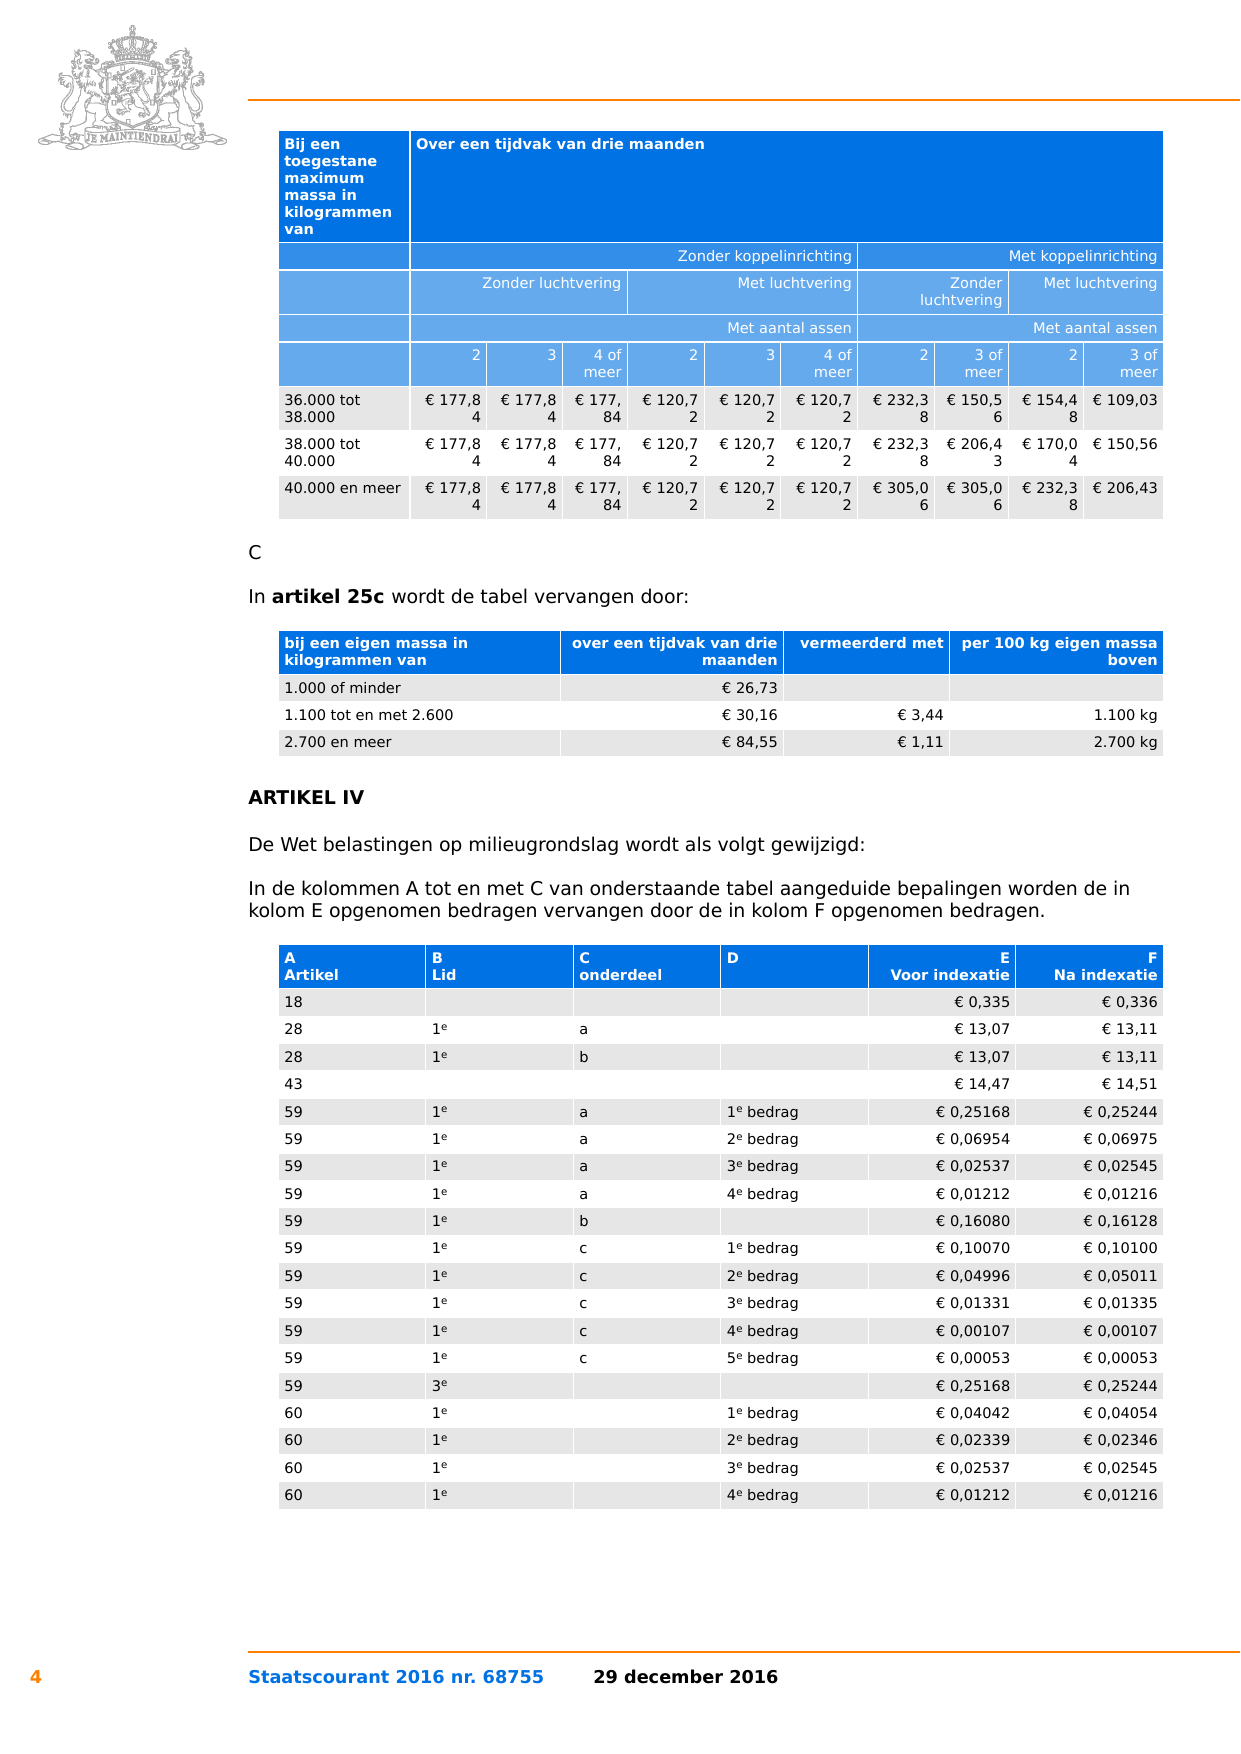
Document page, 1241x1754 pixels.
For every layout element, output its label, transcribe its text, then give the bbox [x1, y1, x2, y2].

table_cell c [574, 1236, 720, 1262]
table_cell € 0,06954 [869, 1126, 1015, 1152]
table_cell € 0,00053 [1016, 1345, 1163, 1372]
table_cell € 0,10070 [869, 1236, 1015, 1262]
table_cell 1e [426, 1181, 573, 1207]
table_cell € 1,11 [784, 730, 949, 756]
table_cell € 177,84 [563, 431, 627, 474]
table_cell [721, 1071, 868, 1098]
table_cell 1e bedrag [721, 1236, 868, 1262]
table_cell Met luchtvering [1009, 271, 1163, 314]
table_header D [721, 945, 868, 988]
table_cell 59 [279, 1154, 425, 1180]
table_cell € 0,02545 [1016, 1455, 1163, 1481]
table_cell € 120,72 [705, 387, 780, 430]
table_cell 59 [279, 1208, 425, 1235]
table_cell € 150,56 [935, 387, 1008, 430]
table_cell 38.000 tot 40.000 [279, 431, 409, 474]
table_cell 18 [279, 989, 425, 1016]
table_cell € 0,02346 [1016, 1428, 1163, 1454]
table_cell € 206,43 [1084, 476, 1163, 519]
table_cell c [574, 1345, 720, 1372]
table_cell 1e [426, 1345, 573, 1372]
table_cell € 0,01331 [869, 1291, 1015, 1317]
table_cell 1e [426, 1318, 573, 1344]
table_cell 59 [279, 1236, 425, 1262]
table_cell € 0,02545 [1016, 1154, 1163, 1180]
table_cell [574, 1071, 720, 1098]
table_cell € 177,84 [563, 476, 627, 519]
table_cell 2e bedrag [721, 1428, 868, 1454]
table_cell € 0,06975 [1016, 1126, 1163, 1152]
table_cell € 120,72 [628, 387, 704, 430]
table_header F Na indexatie [1016, 945, 1163, 988]
table_cell 2e bedrag [721, 1263, 868, 1289]
table_cell 1e [426, 1400, 573, 1426]
table_cell € 0,25244 [1016, 1099, 1163, 1125]
table_cell € 13,07 [869, 1044, 1015, 1070]
table_cell 59 [279, 1291, 425, 1317]
table_cell 3 of meer [935, 343, 1008, 386]
table_cell 1e [426, 1263, 573, 1289]
table_cell € 0,01212 [869, 1181, 1015, 1207]
table_cell € 232,38 [858, 431, 934, 474]
table_cell € 0,25244 [1016, 1373, 1163, 1399]
table_cell [574, 1482, 720, 1509]
table_cell 60 [279, 1428, 425, 1454]
table_cell € 0,16080 [869, 1208, 1015, 1235]
table_cell 28 [279, 1044, 425, 1070]
table_header Over een tijdvak van drie maanden [411, 131, 1163, 242]
table_cell € 206,43 [935, 431, 1008, 474]
table_cell 1e [426, 1482, 573, 1509]
table_cell € 120,72 [628, 476, 704, 519]
table_cell 1e [426, 1236, 573, 1262]
table_cell € 3,44 [784, 702, 949, 729]
table_cell 3e bedrag [721, 1291, 868, 1317]
table_cell [574, 1455, 720, 1481]
table_cell € 13,11 [1016, 1044, 1163, 1070]
table_cell 4e bedrag [721, 1181, 868, 1207]
table_cell [426, 1071, 573, 1098]
table_cell € 177,84 [487, 476, 562, 519]
table_header bij een eigen massa in kilogrammen van [279, 631, 560, 674]
table_cell € 0,02537 [869, 1455, 1015, 1481]
table_cell Met luchtvering [628, 271, 857, 314]
table_header A Artikel [279, 945, 425, 988]
table_cell € 177,84 [487, 387, 562, 430]
table_cell 60 [279, 1455, 425, 1481]
table_header Bij een toegestane maximum massa in kilogrammen van [279, 131, 409, 242]
table_header vermeerderd met [784, 631, 949, 674]
table_cell € 120,72 [781, 431, 857, 474]
table_cell 59 [279, 1099, 425, 1125]
table_cell 4 of meer [781, 343, 857, 386]
table_cell 1e [426, 1208, 573, 1235]
table_cell 2 [858, 343, 934, 386]
table_cell c [574, 1263, 720, 1289]
table_cell € 26,73 [561, 675, 783, 701]
table_cell 1e [426, 1455, 573, 1481]
table_cell 2e bedrag [721, 1126, 868, 1152]
table_cell € 0,25168 [869, 1373, 1015, 1399]
table_cell [574, 1428, 720, 1454]
table_cell a [574, 1181, 720, 1207]
table_cell € 232,38 [1009, 476, 1083, 519]
table_cell 1e bedrag [721, 1099, 868, 1125]
table_cell 59 [279, 1345, 425, 1372]
table_cell 1e bedrag [721, 1400, 868, 1426]
table_cell b [574, 1044, 720, 1070]
table_cell 3 of meer [1084, 343, 1163, 386]
table_cell c [574, 1291, 720, 1317]
table_cell € 177,84 [411, 476, 486, 519]
table_cell [279, 271, 409, 314]
table_cell € 154,48 [1009, 387, 1083, 430]
table_cell € 232,38 [858, 387, 934, 430]
table_cell 3e bedrag [721, 1154, 868, 1180]
table_cell [279, 315, 409, 341]
table_cell [279, 243, 409, 269]
table_header C onderdeel [574, 945, 720, 988]
table_cell € 14,47 [869, 1071, 1015, 1098]
table_cell a [574, 1099, 720, 1125]
table_cell € 84,55 [561, 730, 783, 756]
table_cell [784, 675, 949, 701]
table_cell € 0,02537 [869, 1154, 1015, 1180]
table_header B Lid [426, 945, 573, 988]
table_cell € 120,72 [705, 431, 780, 474]
picture [38, 25, 227, 150]
subtitle ARTIKEL IV [248, 787, 1163, 809]
table_cell € 150,56 [1084, 431, 1163, 474]
table_cell Met aantal assen [411, 315, 857, 341]
table_cell [721, 1373, 868, 1399]
table_cell 2 [1009, 343, 1083, 386]
table_cell € 170,04 [1009, 431, 1083, 474]
table_cell [721, 1044, 868, 1070]
table_header E Voor indexatie [869, 945, 1015, 988]
table_cell [950, 675, 1163, 701]
table_cell € 0,335 [869, 989, 1015, 1016]
table_cell € 0,01212 [869, 1482, 1015, 1509]
text In de kolommen A tot en met C van onderstaande tabel aangeduide bepalingen worden de in kolom E opgenomen bedragen vervangen door de in kolom F opgenomen bedragen. [248, 878, 1163, 922]
table_cell 59 [279, 1181, 425, 1207]
table_cell € 120,72 [781, 387, 857, 430]
table_cell € 0,04042 [869, 1400, 1015, 1426]
table_cell € 177,84 [563, 387, 627, 430]
table_cell [721, 1208, 868, 1235]
table_cell € 305,06 [935, 476, 1008, 519]
table_cell 1e [426, 1099, 573, 1125]
table_cell € 120,72 [705, 476, 780, 519]
table_cell € 0,01216 [1016, 1482, 1163, 1509]
table_cell [574, 989, 720, 1016]
table_cell Zonder luchtvering [858, 271, 1008, 314]
table_cell 3 [487, 343, 562, 386]
table_cell 2 [411, 343, 486, 386]
table_cell € 13,11 [1016, 1017, 1163, 1043]
text In artikel 25c wordt de tabel vervangen door: [248, 586, 1163, 608]
table_cell b [574, 1208, 720, 1235]
table_cell € 30,16 [561, 702, 783, 729]
table_cell 1.000 of minder [279, 675, 560, 701]
table_cell 28 [279, 1017, 425, 1043]
table_cell a [574, 1126, 720, 1152]
text De Wet belastingen op milieugrondslag wordt als volgt gewijzigd: [248, 834, 1163, 856]
table_cell € 0,00107 [1016, 1318, 1163, 1344]
table_cell 3e [426, 1373, 573, 1399]
table_cell € 305,06 [858, 476, 934, 519]
table_cell € 0,25168 [869, 1099, 1015, 1125]
table_cell 36.000 tot 38.000 [279, 387, 409, 430]
table_cell € 0,00053 [869, 1345, 1015, 1372]
table_cell € 0,01335 [1016, 1291, 1163, 1317]
table_cell Zonder koppelinrichting [411, 243, 857, 269]
table_header over een tijdvak van drie maanden [561, 631, 783, 674]
table_cell [279, 343, 409, 386]
text C [248, 542, 1163, 564]
table_cell € 120,72 [628, 431, 704, 474]
table_cell Met aantal assen [858, 315, 1163, 341]
table_cell 4e bedrag [721, 1482, 868, 1509]
table_cell € 120,72 [781, 476, 857, 519]
table_cell [574, 1400, 720, 1426]
table_cell 4e bedrag [721, 1318, 868, 1344]
table_cell 1e [426, 1291, 573, 1317]
table_cell 2.700 en meer [279, 730, 560, 756]
table_cell € 0,16128 [1016, 1208, 1163, 1235]
table_cell 59 [279, 1373, 425, 1399]
table_cell € 177,84 [411, 431, 486, 474]
table_cell 1e [426, 1017, 573, 1043]
table_cell € 14,51 [1016, 1071, 1163, 1098]
table_cell 60 [279, 1400, 425, 1426]
table_cell € 0,05011 [1016, 1263, 1163, 1289]
table_cell 2 [628, 343, 704, 386]
table_cell 2.700 kg [950, 730, 1163, 756]
table_cell € 0,04054 [1016, 1400, 1163, 1426]
table_cell € 0,10100 [1016, 1236, 1163, 1262]
table_cell 43 [279, 1071, 425, 1098]
table_cell 5e bedrag [721, 1345, 868, 1372]
table_cell € 0,336 [1016, 989, 1163, 1016]
table_cell a [574, 1017, 720, 1043]
table_cell a [574, 1154, 720, 1180]
table_cell 59 [279, 1263, 425, 1289]
table_cell 59 [279, 1318, 425, 1344]
table_header per 100 kg eigen massa boven [950, 631, 1163, 674]
table_cell 1e [426, 1126, 573, 1152]
table_cell € 109,03 [1084, 387, 1163, 430]
table_cell Met koppelinrichting [858, 243, 1163, 269]
table_cell 1e [426, 1428, 573, 1454]
table_cell € 0,00107 [869, 1318, 1015, 1344]
table_cell 1.100 tot en met 2.600 [279, 702, 560, 729]
table_cell [721, 989, 868, 1016]
table_cell 4 of meer [563, 343, 627, 386]
table_cell [721, 1017, 868, 1043]
table_cell 40.000 en meer [279, 476, 409, 519]
table_cell 3e bedrag [721, 1455, 868, 1481]
table_cell c [574, 1318, 720, 1344]
table_cell € 177,84 [411, 387, 486, 430]
table_cell € 0,04996 [869, 1263, 1015, 1289]
table_cell 60 [279, 1482, 425, 1509]
table_cell € 13,07 [869, 1017, 1015, 1043]
table_cell € 177,84 [487, 431, 562, 474]
table_cell [574, 1373, 720, 1399]
table_cell € 0,01216 [1016, 1181, 1163, 1207]
table_cell 3 [705, 343, 780, 386]
table_cell [426, 989, 573, 1016]
table_cell 59 [279, 1126, 425, 1152]
table_cell 1e [426, 1044, 573, 1070]
table_cell 1e [426, 1154, 573, 1180]
table_cell € 0,02339 [869, 1428, 1015, 1454]
table_cell Zonder luchtvering [411, 271, 627, 314]
table_cell 1.100 kg [950, 702, 1163, 729]
